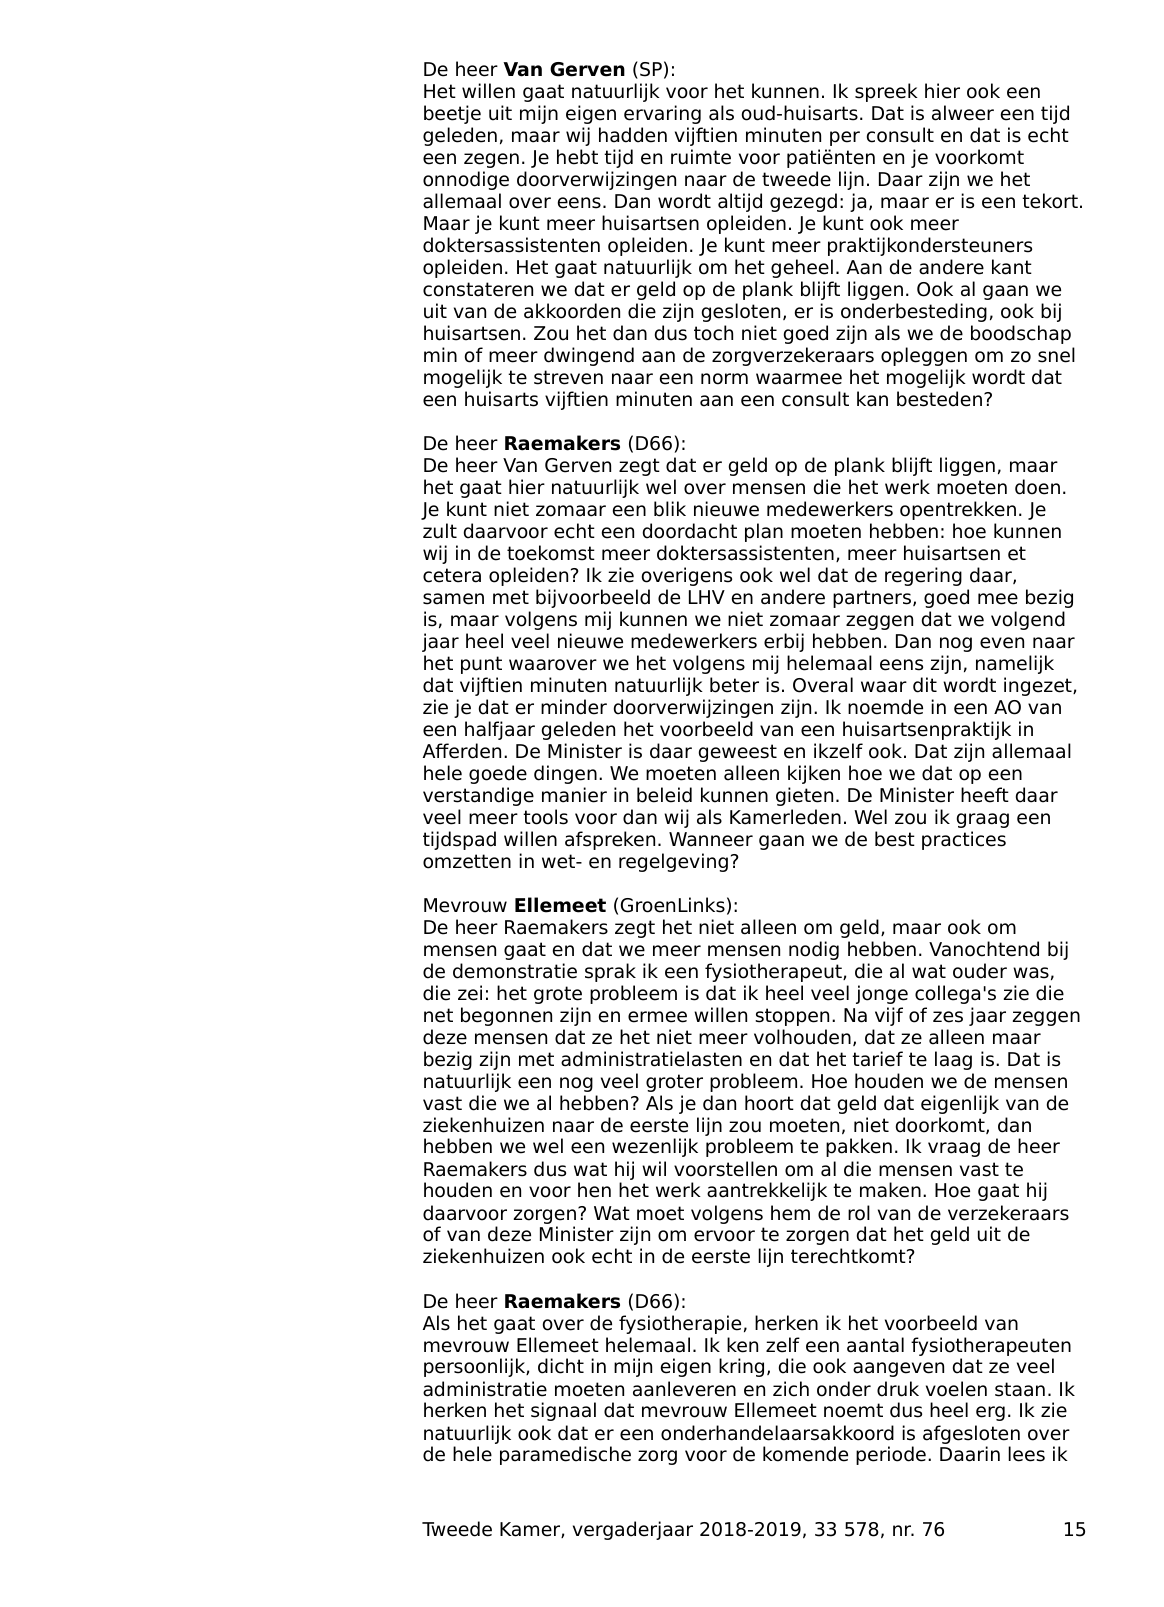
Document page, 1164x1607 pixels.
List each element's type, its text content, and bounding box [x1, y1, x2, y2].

text Als het gaat over de fysiotherapie, herken ik het voorbeeld van mevrouw Ellemeet helemaal. Ik ken zelf een aantal fysiotherapeuten persoonlijk, dicht in mijn eigen kring, die ook aangeven dat ze veel administratie moeten aanleveren en zich onder druk voelen staan. Ik herken het signaal dat mevrouw Ellemeet noemt dus heel erg. Ik zie natuurlijk ook dat er een onderhandelaarsakkoord is afgesloten over de hele paramedische zorg voor de komende periode. Daarin lees ik [422, 1312, 1087, 1466]
text De heer Raemakers zegt het niet alleen om geld, maar ook om mensen gaat en dat we meer mensen nodig hebben. Vanochtend bij de demonstratie sprak ik een fysiotherapeut, die al wat ouder was, die zei: het grote probleem is dat ik heel veel jonge collega's zie die net begonnen zijn en ermee willen stoppen. Na vijf of zes jaar zeggen deze mensen dat ze het niet meer volhouden, dat ze alleen maar bezig zijn met administratielasten en dat het tarief te laag is. Dat is natuurlijk een nog veel groter probleem. Hoe houden we de mensen vast die we al hebben? Als je dan hoort dat geld dat eigenlijk van de ziekenhuizen naar de eerste lijn zou moeten, niet doorkomt, dan hebben we wel een wezenlijk probleem te pakken. Ik vraag de heer Raemakers dus wat hij wil voorstellen om al die mensen vast te houden en voor hen het werk aantrekkelijk te maken. Hoe gaat hij daarvoor zorgen? Wat moet volgens hem de rol van de verzekeraars of van deze Minister zijn om ervoor te zorgen dat het geld uit de ziekenhuizen ook echt in de eerste lijn terechtkomt? [422, 917, 1087, 1268]
text Het willen gaat natuurlijk voor het kunnen. Ik spreek hier ook een beetje uit mijn eigen ervaring als oud-huisarts. Dat is alweer een tijd geleden, maar wij hadden vijftien minuten per consult en dat is echt een zegen. Je hebt tijd en ruimte voor patiënten en je voorkomt onnodige doorverwijzingen naar de tweede lijn. Daar zijn we het allemaal over eens. Dan wordt altijd gezegd: ja, maar er is een tekort. Maar je kunt meer huisartsen opleiden. Je kunt ook meer doktersassistenten opleiden. Je kunt meer praktijkondersteuners opleiden. Het gaat natuurlijk om het geheel. Aan de andere kant constateren we dat er geld op de plank blijft liggen. Ook al gaan we uit van de akkoorden die zijn gesloten, er is onderbesteding, ook bij huisartsen. Zou het dan dus toch niet goed zijn als we de boodschap min of meer dwingend aan de zorgverzekeraars opleggen om zo snel mogelijk te streven naar een norm waarmee het mogelijk wordt dat een huisarts vijftien minuten aan een consult kan besteden? [422, 81, 1087, 411]
text Mevrouw Ellemeet (GroenLinks): [422, 895, 1087, 917]
text De heer Van Gerven (SP): [422, 59, 1087, 81]
text De heer Raemakers (D66): [422, 1291, 1087, 1312]
text De heer Van Gerven zegt dat er geld op de plank blijft liggen, maar het gaat hier natuurlijk wel over mensen die het werk moeten doen. Je kunt niet zomaar een blik nieuwe medewerkers opentrekken. Je zult daarvoor echt een doordacht plan moeten hebben: hoe kunnen wij in de toekomst meer doktersassistenten, meer huisartsen et cetera opleiden? Ik zie overigens ook wel dat de regering daar, samen met bijvoorbeeld de LHV en andere partners, goed mee bezig is, maar volgens mij kunnen we niet zomaar zeggen dat we volgend jaar heel veel nieuwe medewerkers erbij hebben. Dan nog even naar het punt waarover we het volgens mij helemaal eens zijn, namelijk dat vijftien minuten natuurlijk beter is. Overal waar dit wordt ingezet, zie je dat er minder doorverwijzingen zijn. Ik noemde in een AO van een halfjaar geleden het voorbeeld van een huisartsenpraktijk in Afferden. De Minister is daar geweest en ikzelf ook. Dat zijn allemaal hele goede dingen. We moeten alleen kijken hoe we dat op een verstandige manier in beleid kunnen gieten. De Minister heeft daar veel meer tools voor dan wij als Kamerleden. Wel zou ik graag een tijdspad willen afspreken. Wanneer gaan we de best practices omzetten in wet- en regelgeving? [422, 455, 1087, 872]
text De heer Raemakers (D66): [422, 433, 1087, 455]
